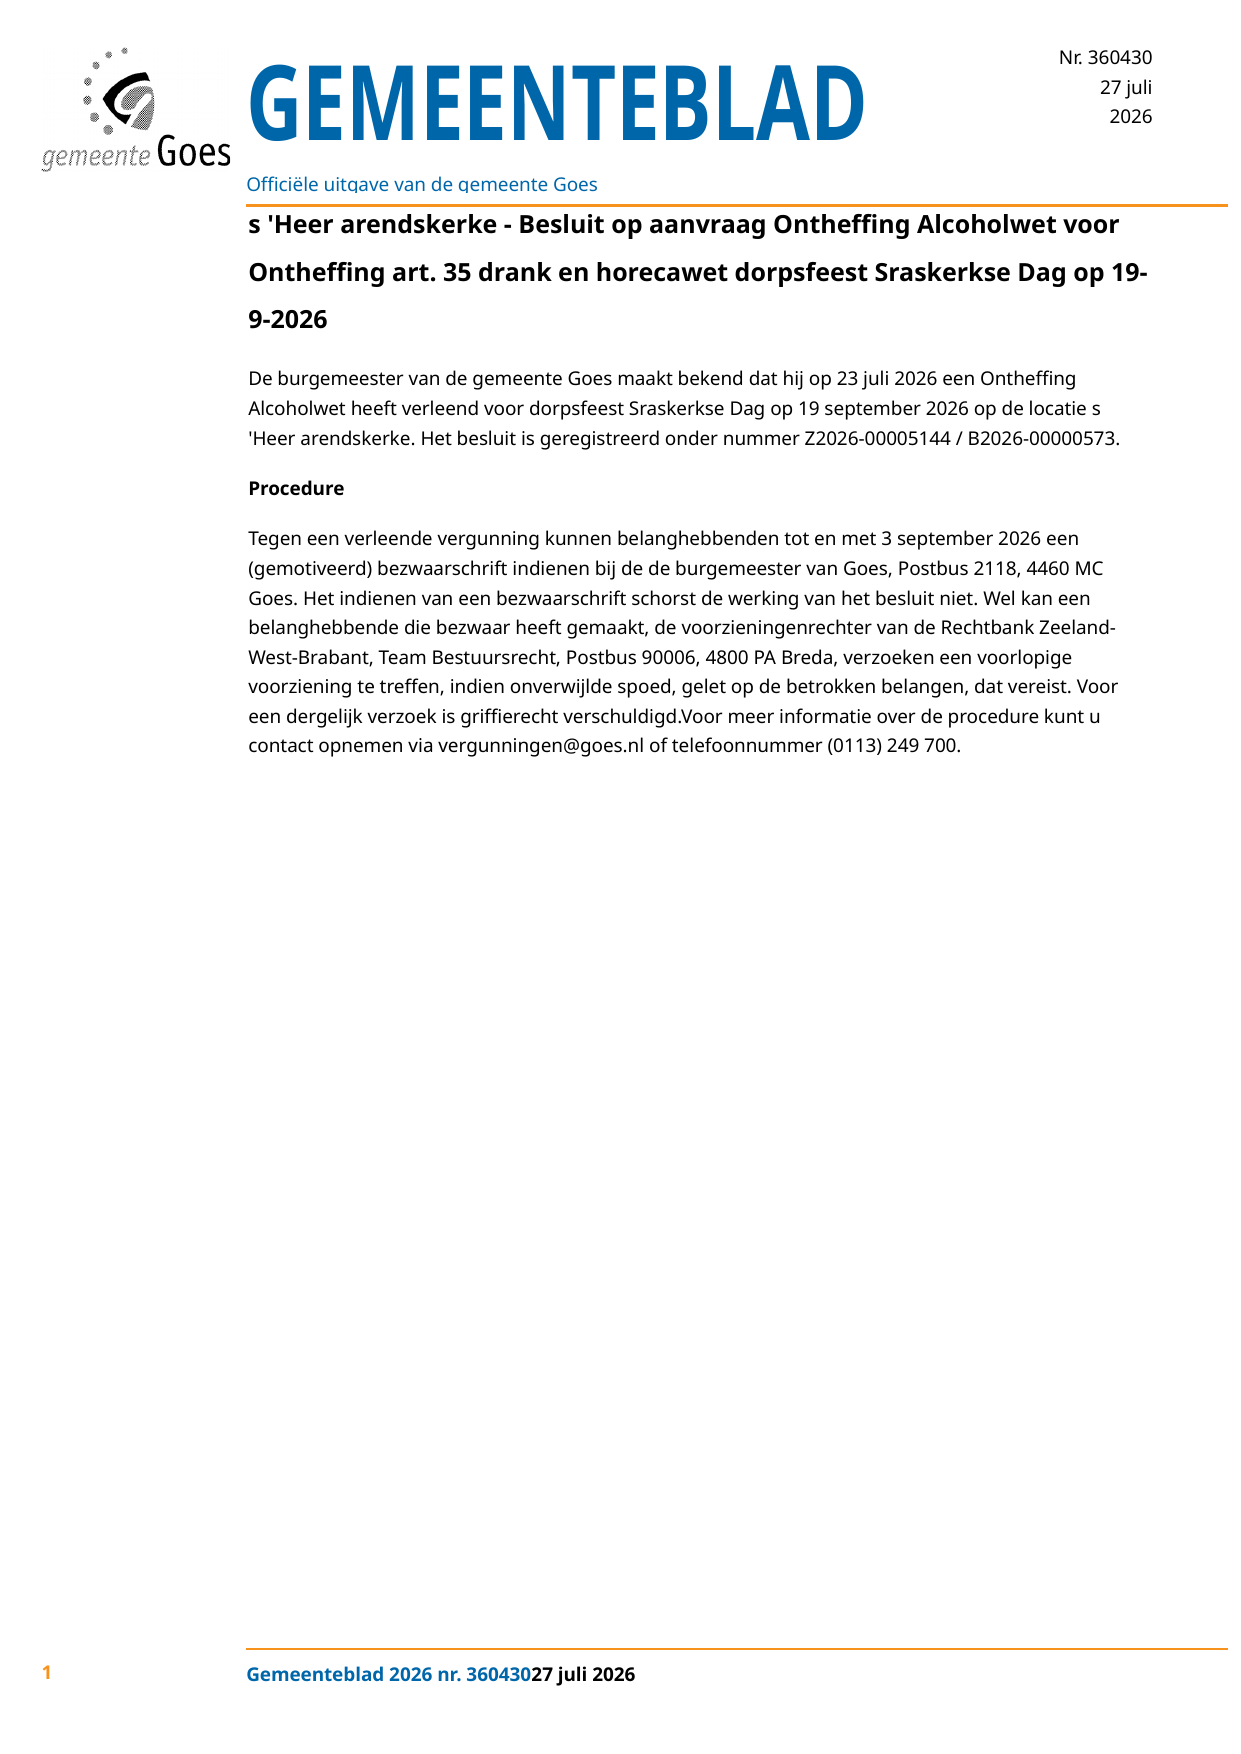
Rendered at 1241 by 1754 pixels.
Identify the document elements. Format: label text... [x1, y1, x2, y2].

text Procedure [248, 475, 1152, 501]
picture [41, 47, 231, 172]
text De burgemeester van de gemeente Goes maakt bekend dat hij op 23 juli 2026 een Ontheffing Alcoholwet heeft verleend voor dorpsfeest Sraskerkse Dag op 19 september 2026 op de locatie s 'Heer arendskerke. Het besluit is geregistreerd onder nummer Z2026-00005144 / B2026-00000573. [248, 366, 1152, 450]
text s 'Heer arendskerke - Besluit op aanvraag Ontheffing Alcoholwet voor Ontheffing art. 35 drank en horecawet dorpsfeest Sraskerkse Dag op 19-9-2026 [248, 207, 1152, 336]
text Tegen een verleende vergunning kunnen belanghebbenden tot en met 3 september 2026 een (gemotiveerd) bezwaarschrift indienen bij de de burgemeester van Goes, Postbus 2118, 4460 MC Goes. Het indienen van een bezwaarschrift schorst de werking van het besluit niet. Wel kan een belanghebbende die bezwaar heeft gemaakt, de voorzieningenrechter van de Rechtbank Zeeland-West-Brabant, Team Bestuursrecht, Postbus 90006, 4800 PA Breda, verzoeken een voorlopige voorziening te treffen, indien onverwijlde spoed, gelet op de betrokken belangen, dat vereist. Voor een dergelijk verzoek is griffierecht verschuldigd.Voor meer informatie over de procedure kunt u contact opnemen via vergunningen@goes.nl of telefoonnummer (0113) 249 700. [248, 526, 1152, 758]
